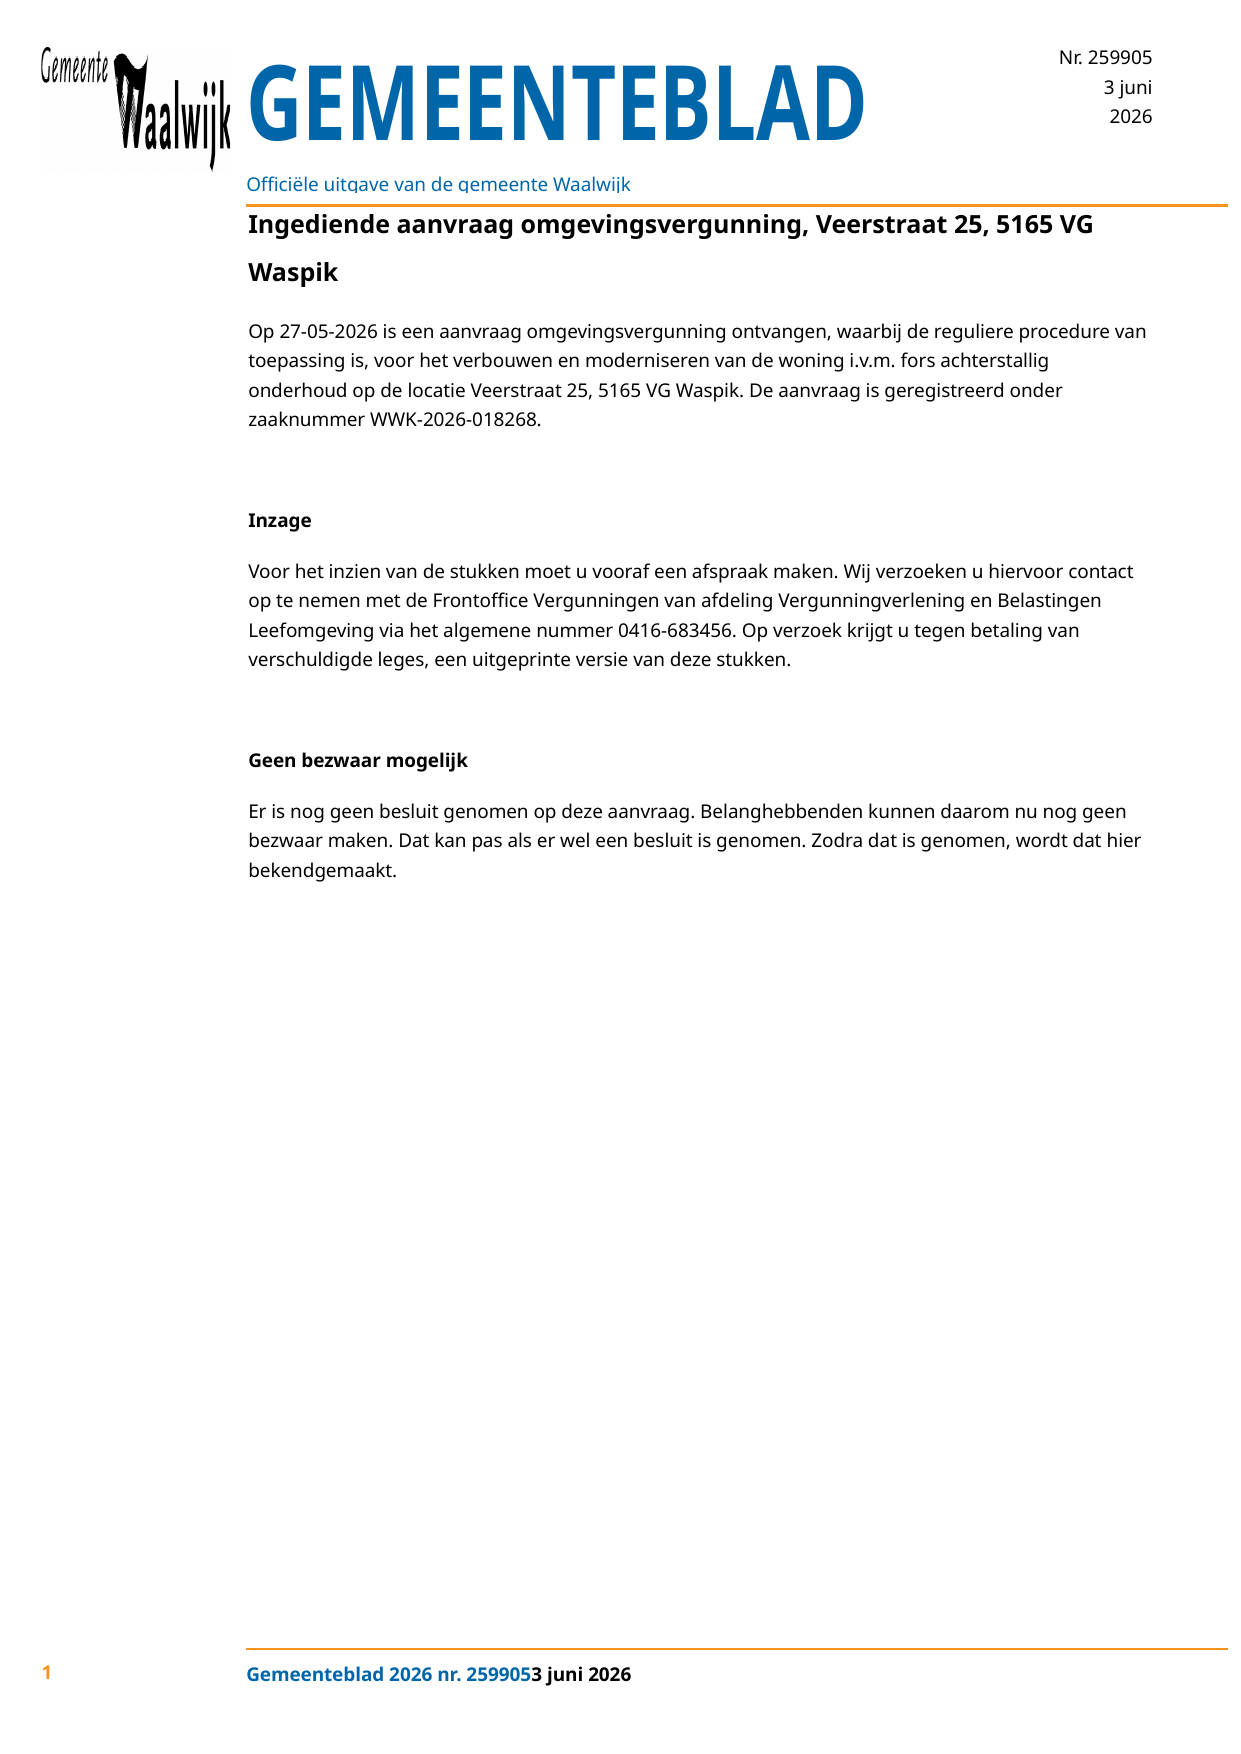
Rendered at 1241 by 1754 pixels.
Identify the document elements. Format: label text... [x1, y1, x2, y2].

text Er is nog geen besluit genomen op deze aanvraag. Belanghebbenden kunnen daarom nu nog geen bezwaar maken. Dat kan pas als er wel een besluit is genomen. Zodra dat is genomen, wordt dat hier bekendgemaakt. [248, 798, 1152, 883]
text Inzage [248, 507, 1152, 533]
picture [41, 47, 231, 172]
text Ingediende aanvraag omgevingsvergunning, Veerstraat 25, 5165 VG Waspik [248, 207, 1152, 288]
text Geen bezwaar mogelijk [248, 747, 1152, 773]
text Voor het inzien van de stukken moet u vooraf een afspraak maken. Wij verzoeken u hiervoor contact op te nemen met de Frontoffice Vergunningen van afdeling Vergunningverlening en Belastingen Leefomgeving via het algemene nummer 0416-683456. Op verzoek krijgt u tegen betaling van verschuldigde leges, een uitgeprinte versie van deze stukken. [248, 558, 1152, 672]
text Op 27-05-2026 is een aanvraag omgevingsvergunning ontvangen, waarbij de reguliere procedure van toepassing is, voor het verbouwen en moderniseren van de woning i.v.m. fors achterstallig onderhoud op de locatie Veerstraat 25, 5165 VG Waspik. De aanvraag is geregistreerd onder zaaknummer WWK-2026-018268. [248, 318, 1152, 432]
